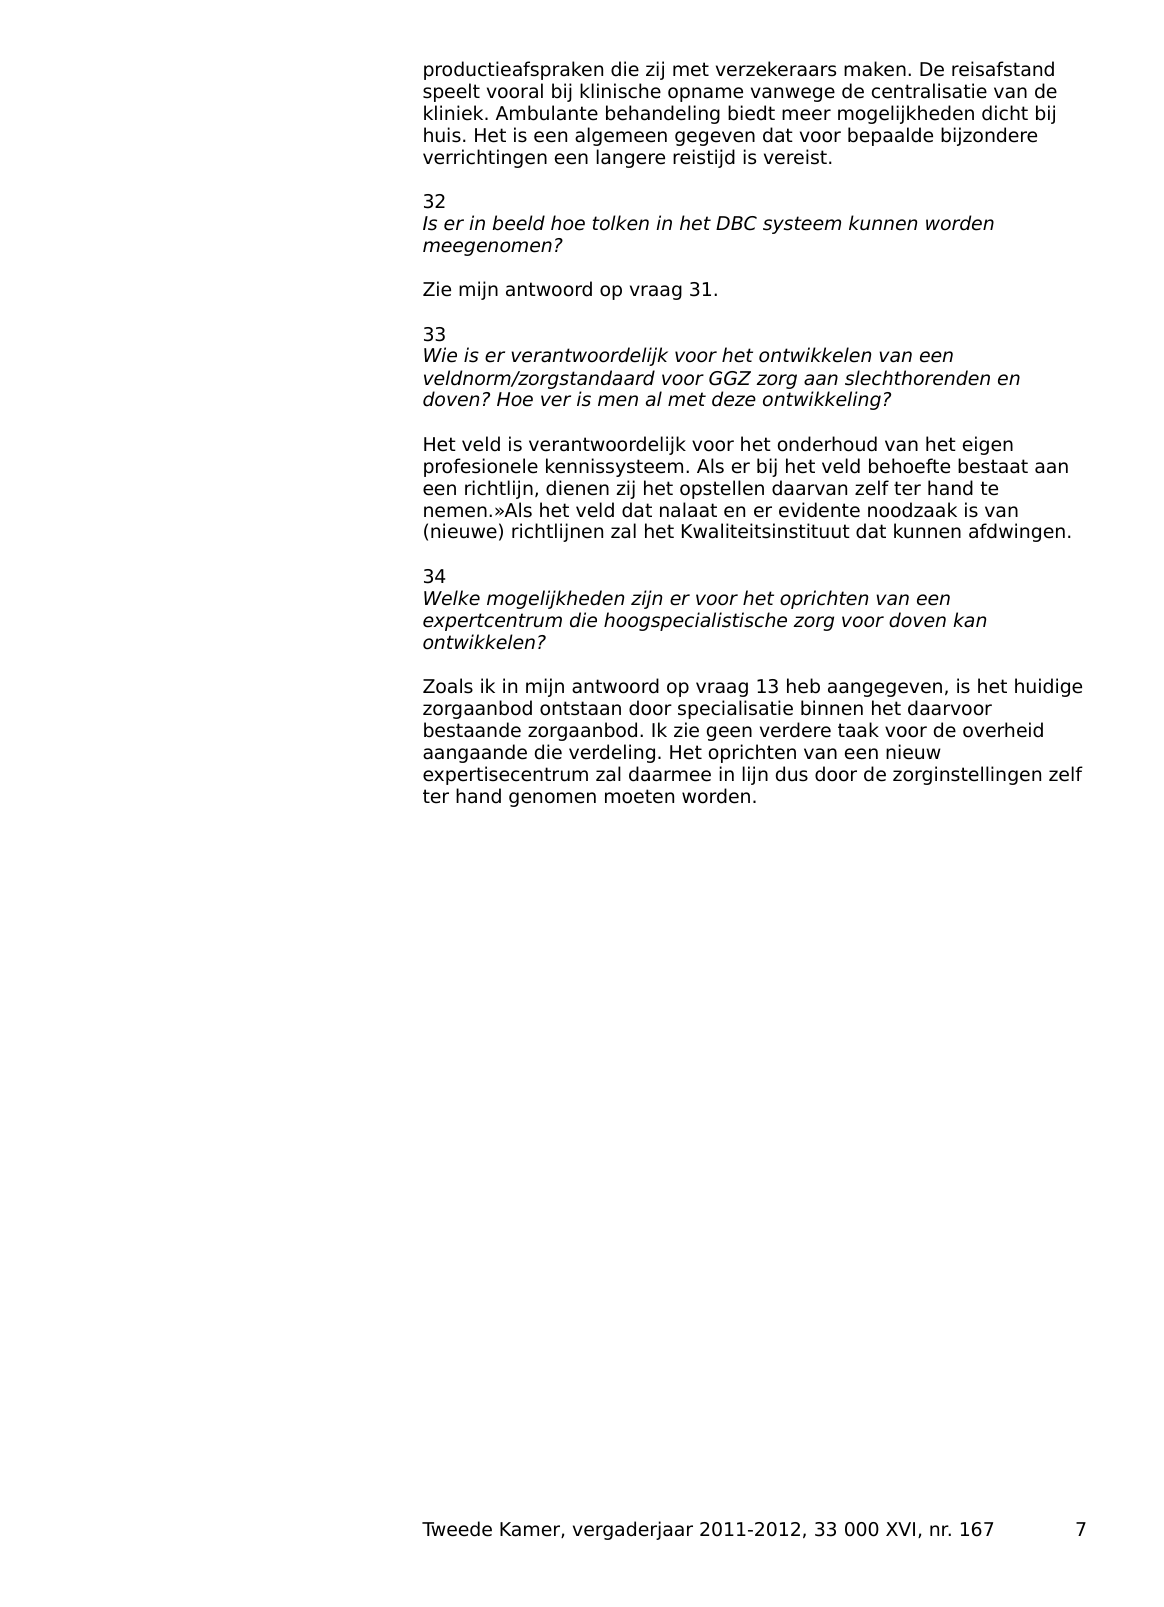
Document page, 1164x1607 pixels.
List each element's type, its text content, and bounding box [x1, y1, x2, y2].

text Is er in beeld hoe tolken in het DBC systeem kunnen worden meegenomen? [422, 213, 1087, 257]
text Wie is er verantwoordelijk voor het ontwikkelen van een veldnorm/zorgstandaard voor GGZ zorg aan slechthorenden en doven? Hoe ver is men al met deze ontwikkeling? [422, 345, 1087, 411]
text Welke mogelijkheden zijn er voor het oprichten van een expertcentrum die hoogspecialistische zorg voor doven kan ontwikkelen? [422, 588, 1087, 653]
text 32 [422, 191, 1087, 213]
text Zie mijn antwoord op vraag 31. [422, 279, 1087, 301]
text 34 [422, 566, 1087, 588]
text productieafspraken die zij met verzekeraars maken. De reisafstand speelt vooral bij klinische opname vanwege de centralisatie van de kliniek. Ambulante behandeling biedt meer mogelijkheden dicht bij huis. Het is een algemeen gegeven dat voor bepaalde bijzondere verrichtingen een langere reistijd is vereist. [422, 59, 1087, 169]
text Zoals ik in mijn antwoord op vraag 13 heb aangegeven, is het huidige zorgaanbod ontstaan door specialisatie binnen het daarvoor bestaande zorgaanbod. Ik zie geen verdere taak voor de overheid aangaande die verdeling. Het oprichten van een nieuw expertisecentrum zal daarmee in lijn dus door de zorginstellingen zelf ter hand genomen moeten worden. [422, 676, 1087, 808]
text 33 [422, 323, 1087, 345]
text Het veld is verantwoordelijk voor het onderhoud van het eigen profesionele kennissysteem. Als er bij het veld behoefte bestaat aan een richtlijn, dienen zij het opstellen daarvan zelf ter hand te nemen.»Als het veld dat nalaat en er evidente noodzaak is van (nieuwe) richtlijnen zal het Kwaliteitsinstituut dat kunnen afdwingen. [422, 433, 1087, 543]
